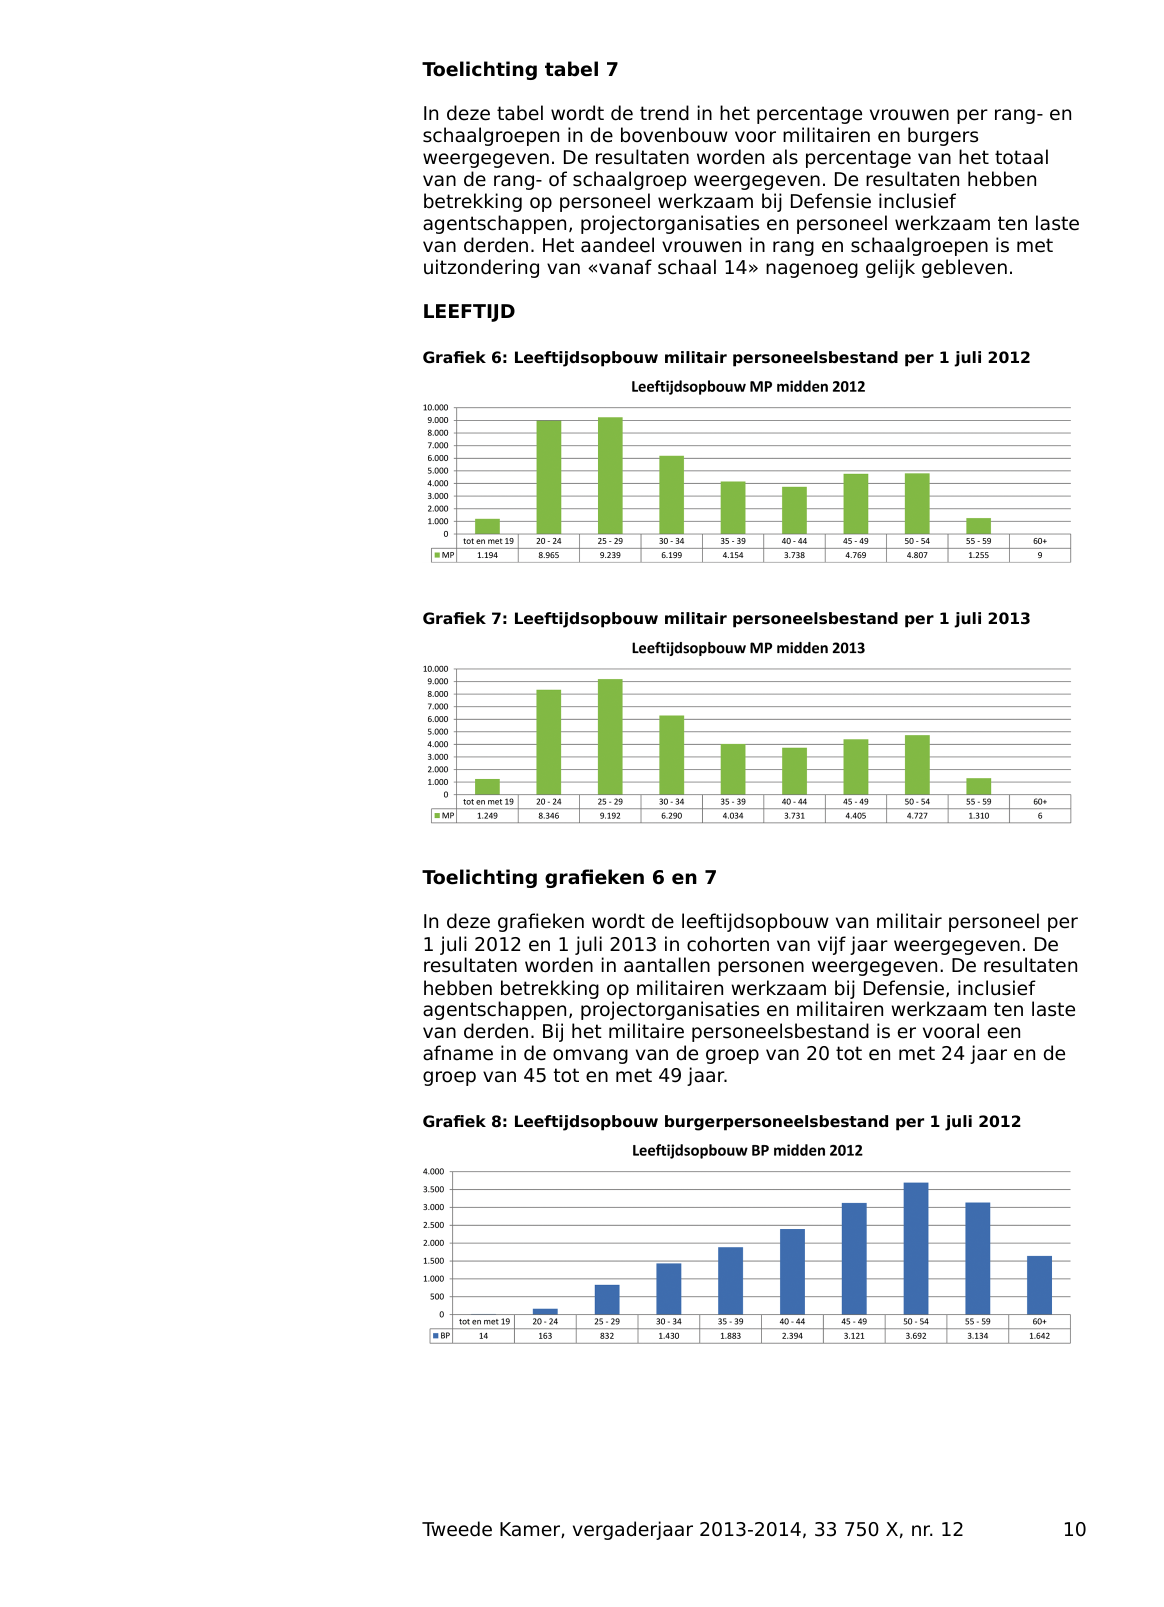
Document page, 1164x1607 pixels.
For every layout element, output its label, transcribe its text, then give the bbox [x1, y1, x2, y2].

picture [422, 1143, 1072, 1344]
text Grafiek 7: Leeftijdsopbouw militair personeelsbestand per 1 juli 2013 [422, 610, 1072, 628]
text Grafiek 8: Leeftijdsopbouw burgerpersoneelsbestand per 1 juli 2012 [422, 1113, 1072, 1131]
picture [422, 379, 1072, 563]
text Grafiek 6: Leeftijdsopbouw militair personeelsbestand per 1 juli 2012 [422, 349, 1072, 367]
subtitle Toelichting tabel 7 [422, 59, 1087, 81]
text In deze grafieken wordt de leeftijdsopbouw van militair personeel per 1 juli 2012 en 1 juli 2013 in cohorten van vijf jaar weergegeven. De resultaten worden in aantallen personen weergegeven. De resultaten hebben betrekking op militairen werkzaam bij Defensie, inclusief agentschappen, projectorganisaties en militairen werkzaam ten laste van derden. Bij het militaire personeelsbestand is er vooral een afname in de omvang van de groep van 20 tot en met 24 jaar en de groep van 45 tot en met 49 jaar. [422, 911, 1087, 1087]
picture [422, 640, 1072, 824]
subtitle LEEFTIJD [422, 301, 1087, 323]
text In deze tabel wordt de trend in het percentage vrouwen per rang- en schaalgroepen in de bovenbouw voor militairen en burgers weergegeven. De resultaten worden als percentage van het totaal van de rang- of schaalgroep weergegeven. De resultaten hebben betrekking op personeel werkzaam bij Defensie inclusief agentschappen, projectorganisaties en personeel werkzaam ten laste van derden. Het aandeel vrouwen in rang en schaalgroepen is met uitzondering van «vanaf schaal 14» nagenoeg gelijk gebleven. [422, 103, 1087, 279]
subtitle Toelichting grafieken 6 en 7 [422, 867, 1087, 889]
